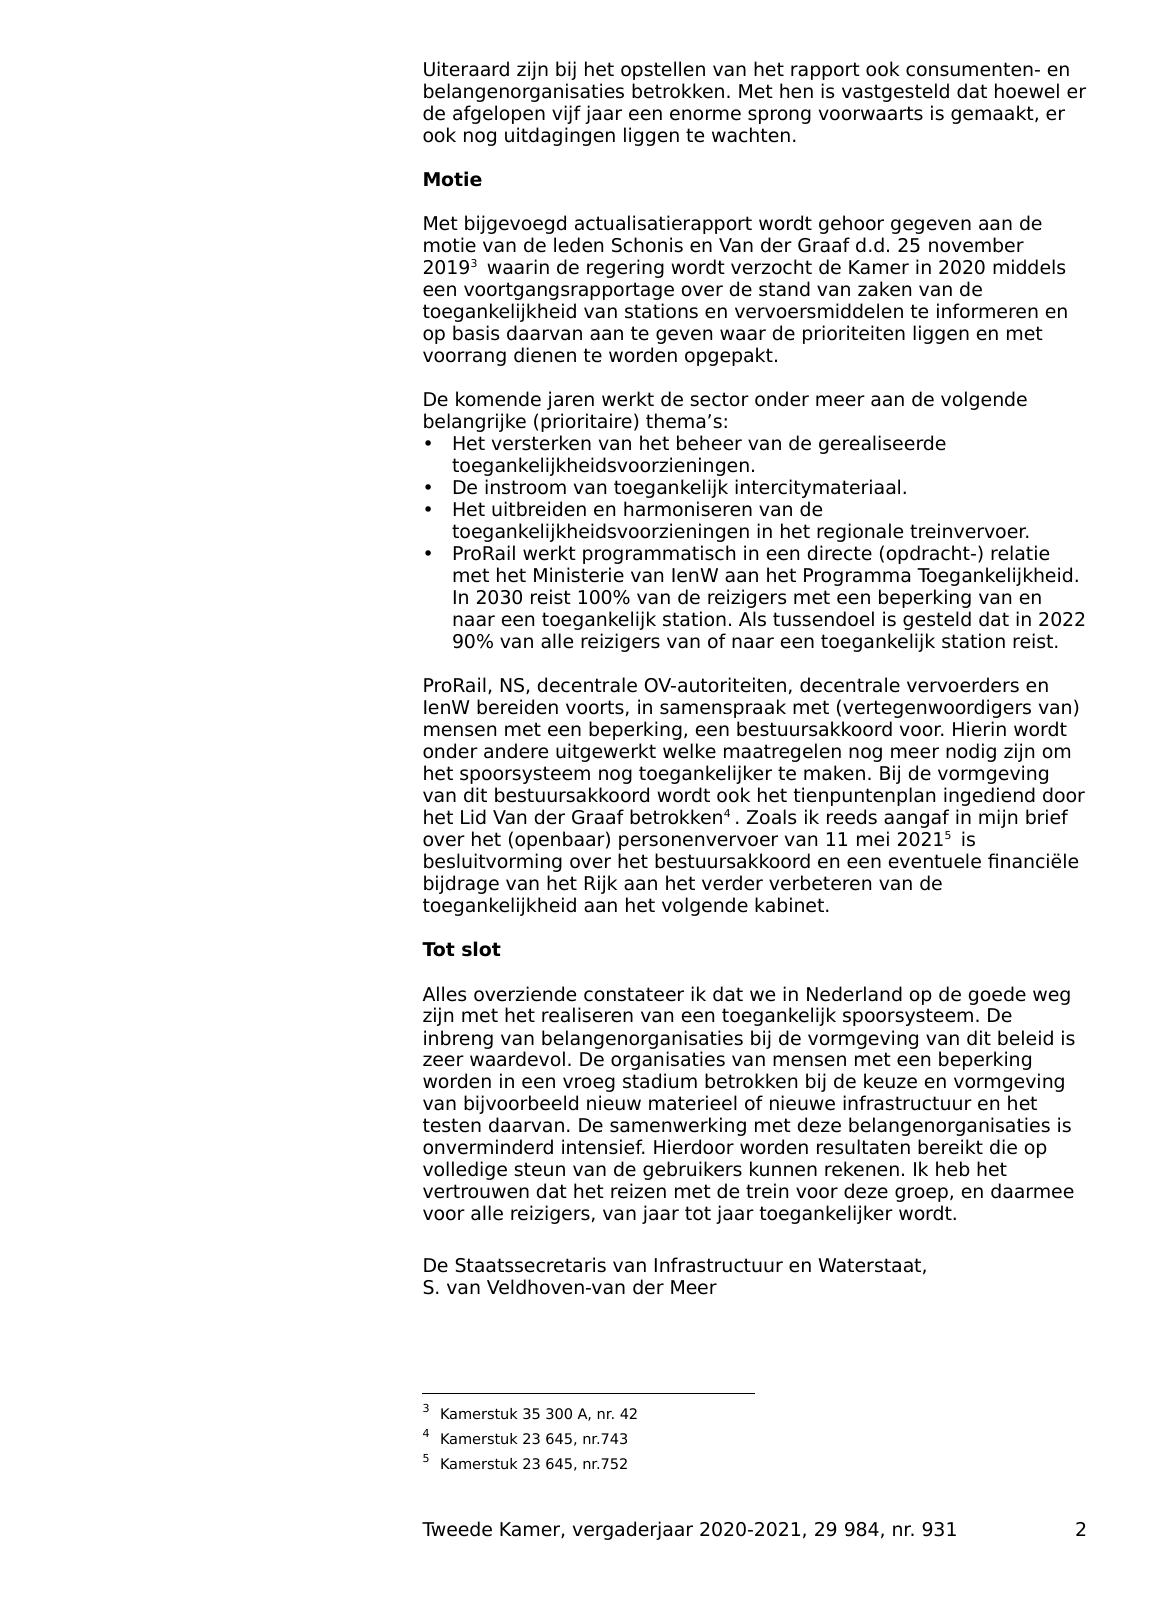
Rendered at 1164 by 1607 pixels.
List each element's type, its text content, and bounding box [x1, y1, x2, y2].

text • ProRail werkt programmatisch in een directe (opdracht-) relatie met het Ministerie van IenW aan het Programma Toegankelijkheid. In 2030 reist 100% van de reizigers met een beperking van en naar een toegankelijk station. Als tussendoel is gesteld dat in 2022 90% van alle reizigers van of naar een toegankelijk station reist. [422, 543, 1087, 653]
text Kamerstuk 35 300 A, nr. 42 [422, 1402, 1087, 1424]
subtitle Motie [422, 169, 1087, 191]
text Uiteraard zijn bij het opstellen van het rapport ook consumenten- en belangenorganisaties betrokken. Met hen is vastgesteld dat hoewel er de afgelopen vijf jaar een enorme sprong voorwaarts is gemaakt, er ook nog uitdagingen liggen te wachten. [422, 59, 1087, 147]
text Met bijgevoegd actualisatierapport wordt gehoor gegeven aan de motie van de leden Schonis en Van der Graaf d.d. 25 november 2019 waarin de regering wordt verzocht de Kamer in 2020 middels een voortgangsrapportage over de stand van zaken van de toegankelijkheid van stations en vervoersmiddelen te informeren en op basis daarvan aan te geven waar de prioriteiten liggen en met voorrang dienen te worden opgepakt. [422, 213, 1087, 367]
text De komende jaren werkt de sector onder meer aan de volgende belangrijke (prioritaire) thema’s: [422, 389, 1087, 433]
text Kamerstuk 23 645, nr.743 [422, 1427, 1087, 1449]
text Kamerstuk 23 645, nr.752 [422, 1452, 1087, 1474]
text • De instroom van toegankelijk intercitymateriaal. [422, 477, 1087, 499]
subtitle Tot slot [422, 939, 1087, 961]
text De Staatssecretaris van Infrastructuur en Waterstaat, S. van Veldhoven-van der Meer [422, 1255, 1087, 1299]
text Alles overziende constateer ik dat we in Nederland op de goede weg zijn met het realiseren van een toegankelijk spoorsysteem. De inbreng van belangenorganisaties bij de vormgeving van dit beleid is zeer waardevol. De organisaties van mensen met een beperking worden in een vroeg stadium betrokken bij de keuze en vormgeving van bijvoorbeeld nieuw materieel of nieuwe infrastructuur en het testen daarvan. De samenwerking met deze belangenorganisaties is onverminderd intensief. Hierdoor worden resultaten bereikt die op volledige steun van de gebruikers kunnen rekenen. Ik heb het vertrouwen dat het reizen met de trein voor deze groep, en daarmee voor alle reizigers, van jaar tot jaar toegankelijker wordt. [422, 983, 1087, 1225]
text • Het versterken van het beheer van de gerealiseerde toegankelijkheidsvoorzieningen. [422, 433, 1087, 477]
text • Het uitbreiden en harmoniseren van de toegankelijkheidsvoorzieningen in het regionale treinvervoer. [422, 499, 1087, 543]
text ProRail, NS, decentrale OV-autoriteiten, decentrale vervoerders en IenW bereiden voorts, in samenspraak met (vertegenwoordigers van) mensen met een beperking, een bestuursakkoord voor. Hierin wordt onder andere uitgewerkt welke maatregelen nog meer nodig zijn om het spoorsysteem nog toegankelijker te maken. Bij de vormgeving van dit bestuursakkoord wordt ook het tienpuntenplan ingediend door het Lid Van der Graaf betrokken. Zoals ik reeds aangaf in mijn brief over het (openbaar) personenvervoer van 11 mei 2021 is besluitvorming over het bestuursakkoord en een eventuele financiële bijdrage van het Rijk aan het verder verbeteren van de toegankelijkheid aan het volgende kabinet. [422, 675, 1087, 917]
